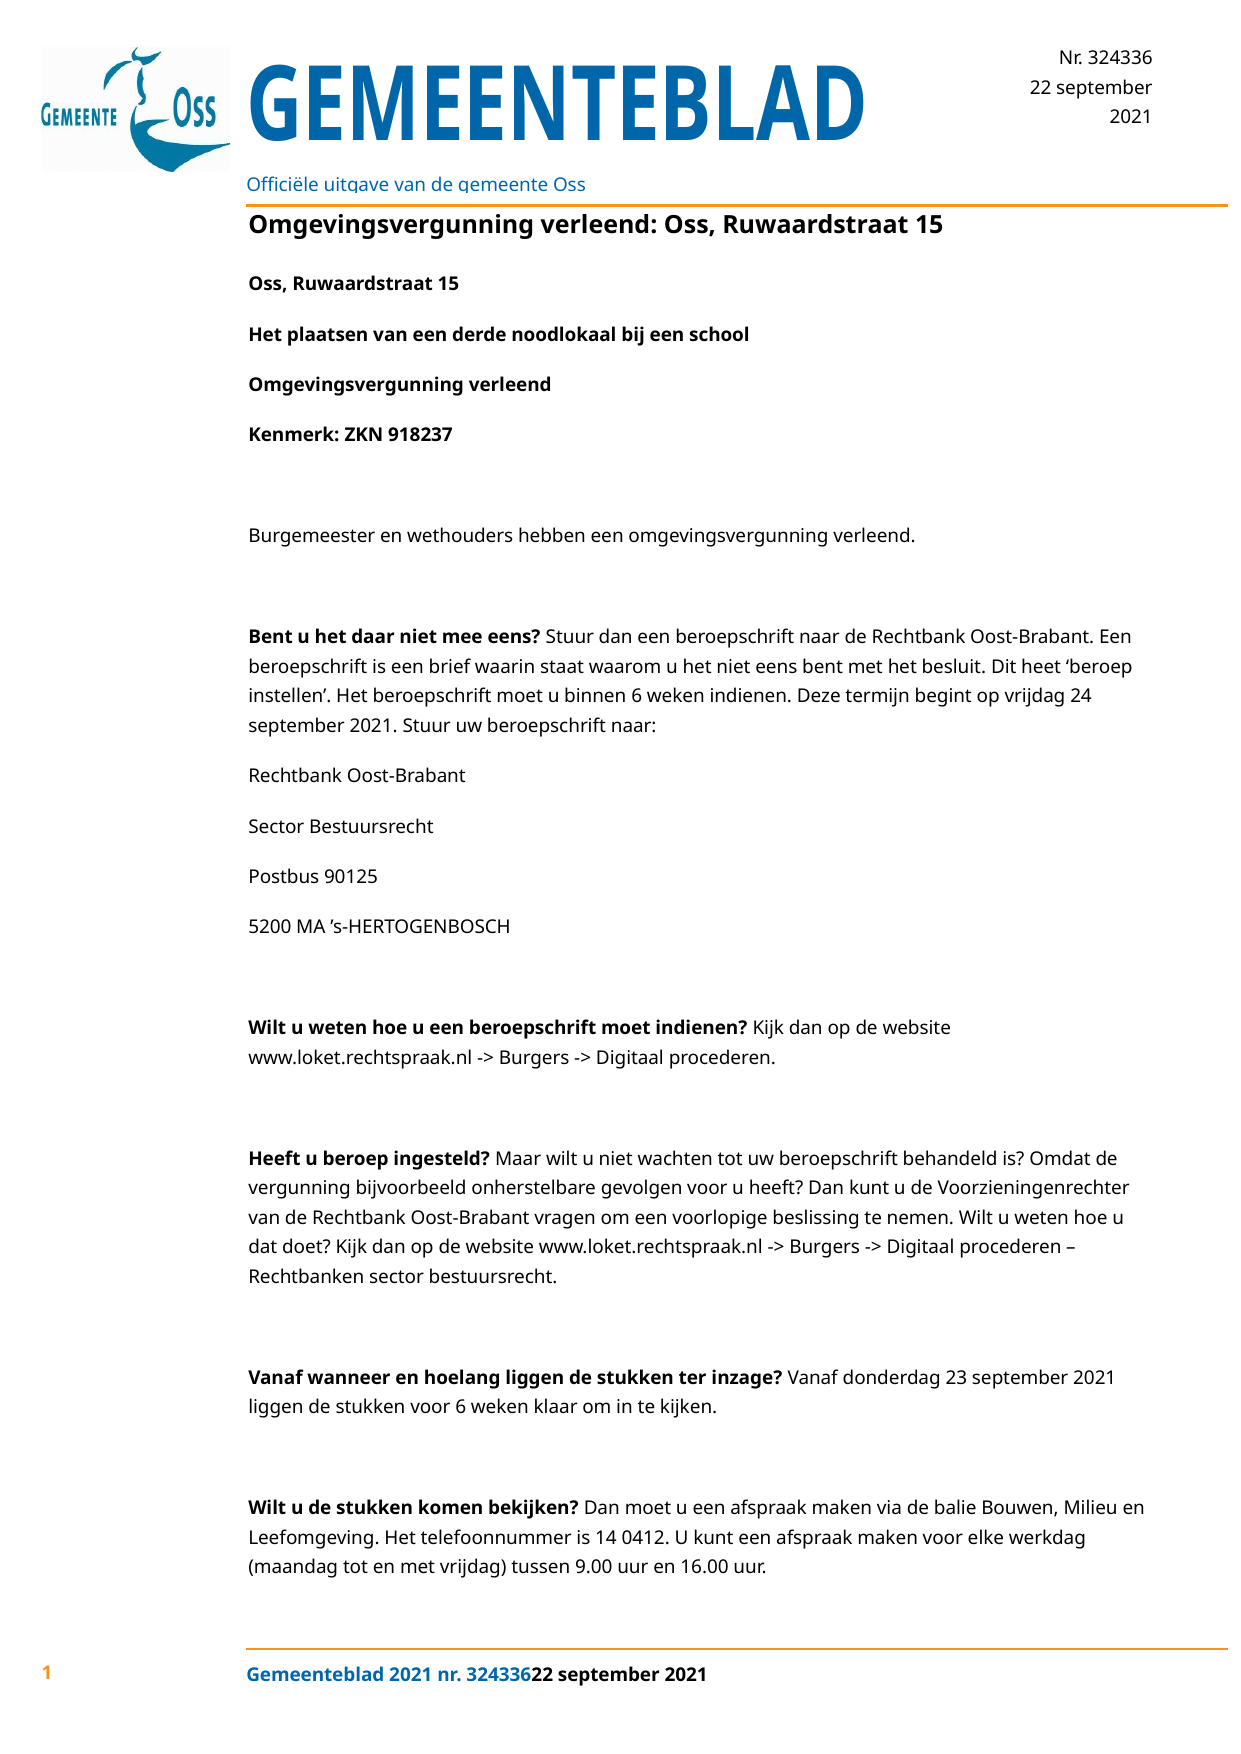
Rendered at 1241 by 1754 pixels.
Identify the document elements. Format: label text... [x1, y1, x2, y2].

text Postbus 90125 [248, 863, 1152, 889]
text Vanaf wanneer en hoelang liggen de stukken ter inzage? Vanaf donderdag 23 september 2021 liggen de stukken voor 6 weken klaar om in te kijken. [248, 1364, 1152, 1419]
text Heeft u beroep ingesteld? Maar wilt u niet wachten tot uw beroepschrift behandeld is? Omdat de vergunning bijvoorbeeld onherstelbare gevolgen voor u heeft? Dan kunt u de Voorzieningenrechter van de Rechtbank Oost-Brabant vragen om een voorlopige beslissing te nemen. Wilt u weten hoe u dat doet? Kijk dan op de website www.loket.rechtspraak.nl -> Burgers -> Digitaal procederen – Rechtbanken sector bestuursrecht. [248, 1145, 1152, 1289]
text Rechtbank Oost-Brabant [248, 762, 1152, 788]
picture [41, 47, 231, 172]
text Burgemeester en wethouders hebben een omgevingsvergunning verleend. [248, 522, 1152, 548]
text Omgevingsvergunning verleend: Oss, Ruwaardstraat 15 [248, 207, 1152, 241]
text Kenmerk: ZKN 918237 [248, 422, 1152, 447]
text Het plaatsen van een derde noodlokaal bij een school [248, 321, 1152, 346]
text Bent u het daar niet mee eens? Stuur dan een beroepschrift naar de Rechtbank Oost-Brabant. Een beroepschrift is een brief waarin staat waarom u het niet eens bent met het besluit. Dit heet ‘beroep instellen’. Het beroepschrift moet u binnen 6 weken indienen. Deze termijn begint op vrijdag 24 september 2021. Stuur uw beroepschrift naar: [248, 623, 1152, 738]
text 5200 MA ’s-HERTOGENBOSCH [248, 914, 1152, 939]
text Wilt u weten hoe u een beroepschrift moet indienen? Kijk dan op de website www.loket.rechtspraak.nl -> Burgers -> Digitaal procederen. [248, 1014, 1152, 1070]
text Omgevingsvergunning verleend [248, 371, 1152, 397]
text Oss, Ruwaardstraat 15 [248, 270, 1152, 296]
text Sector Bestuursrecht [248, 813, 1152, 838]
text Wilt u de stukken komen bekijken? Dan moet u een afspraak maken via de balie Bouwen, Milieu en Leefomgeving. Het telefoonnummer is 14 0412. U kunt een afspraak maken voor elke werkdag (maandag tot en met vrijdag) tussen 9.00 uur en 16.00 uur. [248, 1494, 1152, 1579]
